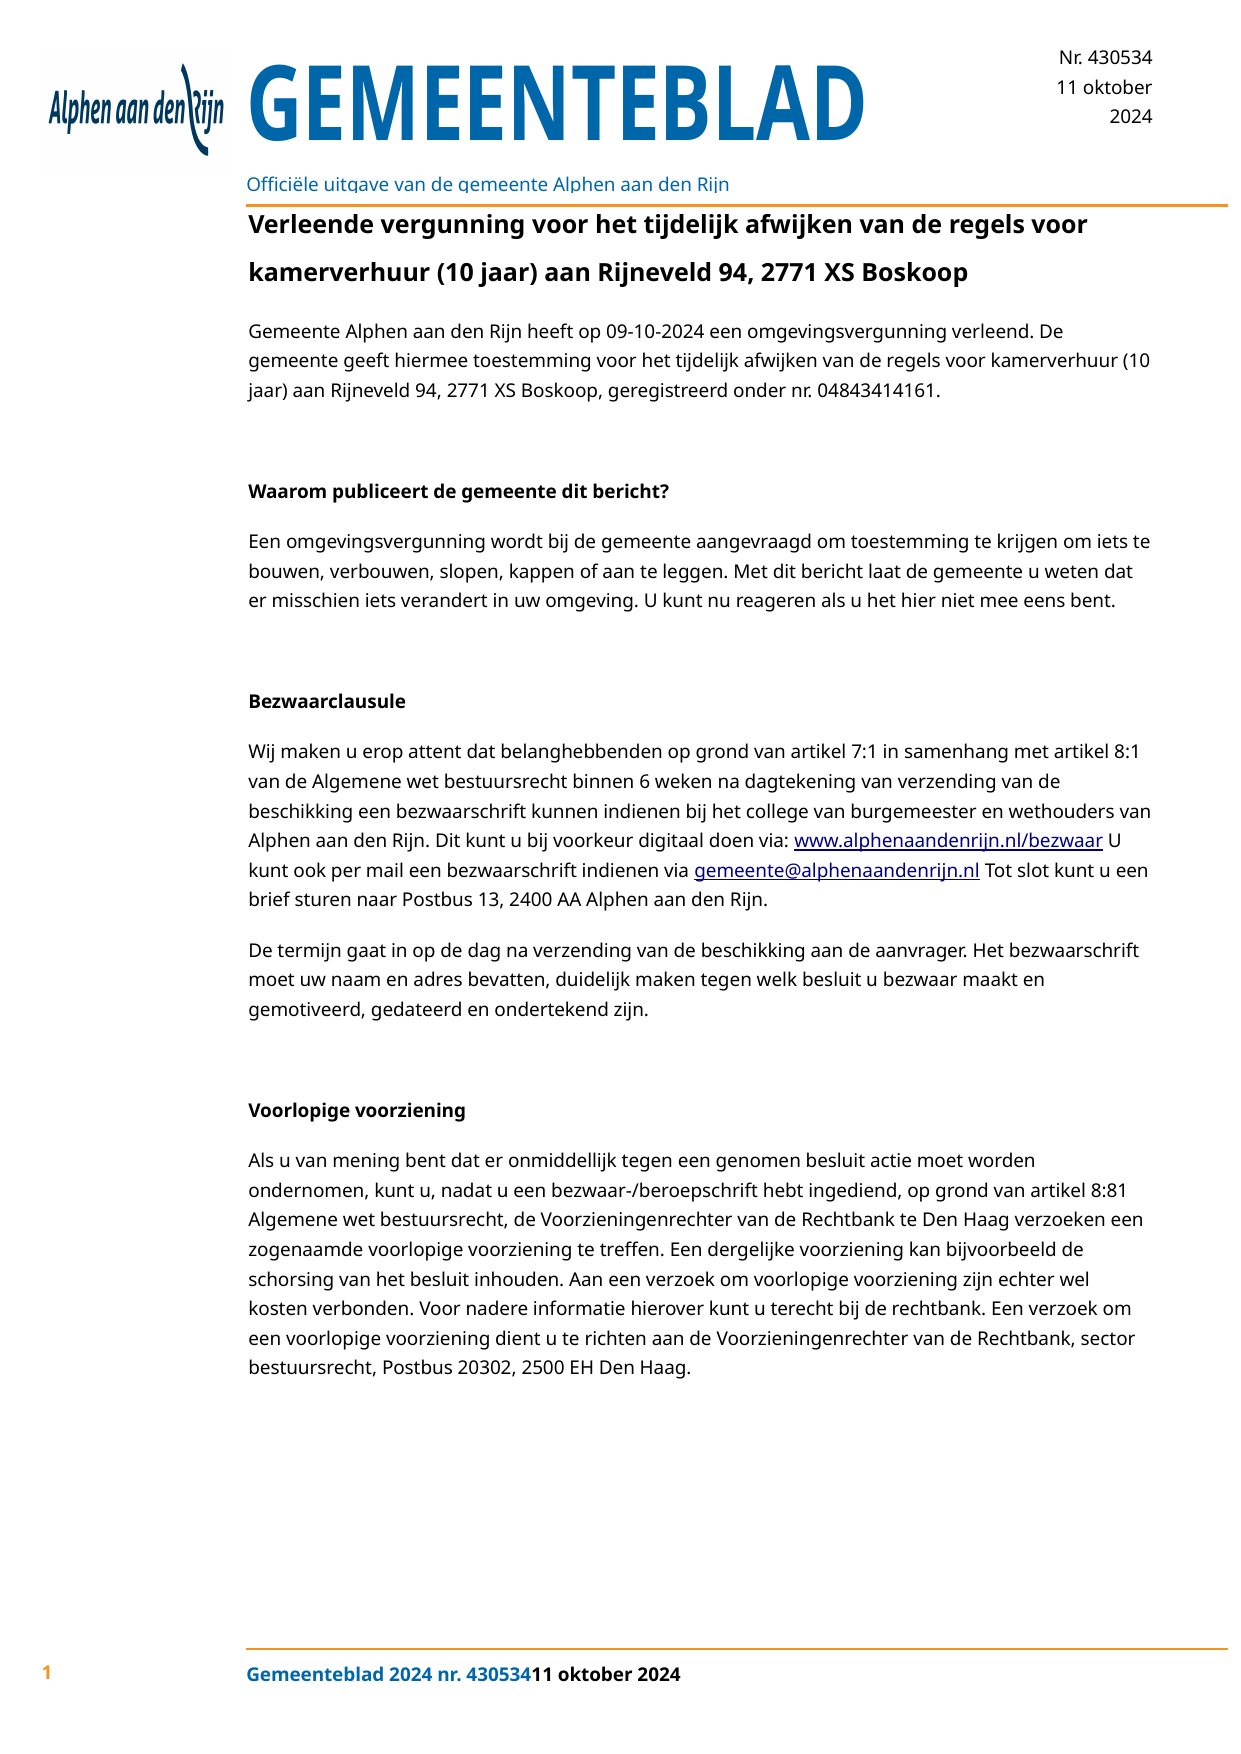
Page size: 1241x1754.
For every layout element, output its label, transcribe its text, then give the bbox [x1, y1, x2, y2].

text Gemeente Alphen aan den Rijn heeft op 09-10-2024 een omgevingsvergunning verleend. De gemeente geeft hiermee toestemming voor het tijdelijk afwijken van de regels voor kamerverhuur (10 jaar) aan Rijneveld 94, 2771 XS Boskoop, geregistreerd onder nr. 04843414161. [248, 318, 1152, 403]
text Wij maken u erop attent dat belanghebbenden op grond van artikel 7:1 in samenhang met artikel 8:1 van de Algemene wet bestuursrecht binnen 6 weken na dagtekening van verzending van de beschikking een bezwaarschrift kunnen indienen bij het college van burgemeester en wethouders van Alphen aan den Rijn. Dit kunt u bij voorkeur digitaal doen via: www.alphenaandenrijn.nl/bezwaar U kunt ook per mail een bezwaarschrift indienen via gemeente@alphenaandenrijn.nl Tot slot kunt u een brief sturen naar Postbus 13, 2400 AA Alphen aan den Rijn. [248, 739, 1152, 912]
text De termijn gaat in op de dag na verzending van de beschikking aan de aanvrager. Het bezwaarschrift moet uw naam en adres bevatten, duidelijk maken tegen welk besluit u bezwaar maakt en gemotiveerd, gedateerd en ondertekend zijn. [248, 937, 1152, 1022]
text Verleende vergunning voor het tijdelijk afwijken van de regels voor kamerverhuur (10 jaar) aan Rijneveld 94, 2771 XS Boskoop [248, 207, 1152, 288]
text Waarom publiceert de gemeente dit bericht? [248, 478, 1152, 504]
text Een omgevingsvergunning wordt bij de gemeente aangevraagd om toestemming te krijgen om iets te bouwen, verbouwen, slopen, kappen of aan te leggen. Met dit bericht laat de gemeente u weten dat er misschien iets verandert in uw omgeving. U kunt nu reageren als u het hier niet mee eens bent. [248, 528, 1152, 613]
text Als u van mening bent dat er onmiddellijk tegen een genomen besluit actie moet worden ondernomen, kunt u, nadat u een bezwaar-/beroepschrift hebt ingediend, op grond van artikel 8:81 Algemene wet bestuursrecht, de Voorzieningenrechter van de Rechtbank te Den Haag verzoeken een zogenaamde voorlopige voorziening te treffen. Een dergelijke voorziening kan bijvoorbeeld de schorsing van het besluit inhouden. Aan een verzoek om voorlopige voorziening zijn echter wel kosten verbonden. Voor nadere informatie hierover kunt u terecht bij de rechtbank. Een verzoek om een voorlopige voorziening dient u te richten aan de Voorzieningenrechter van de Rechtbank, sector bestuursrecht, Postbus 20302, 2500 EH Den Haag. [248, 1147, 1152, 1380]
picture [41, 47, 231, 172]
text Bezwaarclausule [248, 688, 1152, 714]
text Voorlopige voorziening [248, 1097, 1152, 1123]
